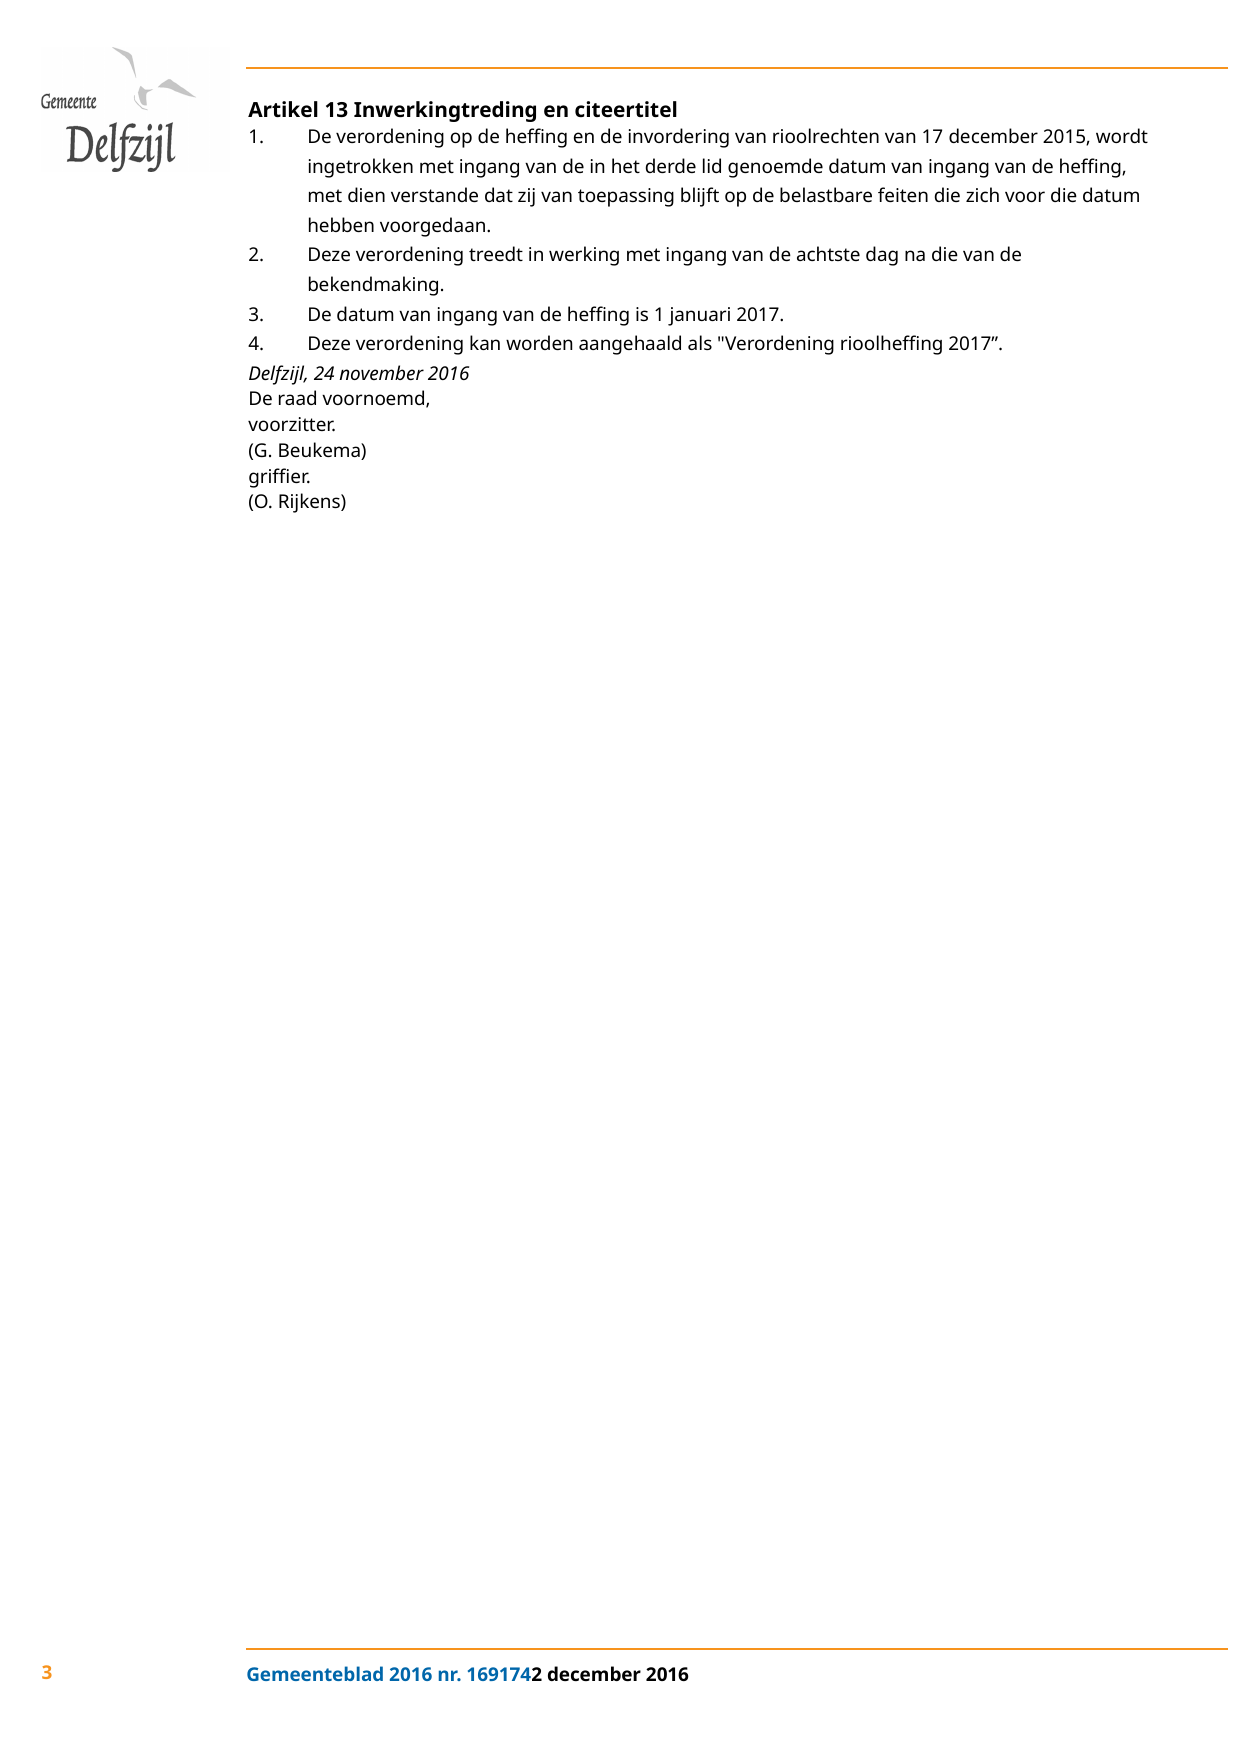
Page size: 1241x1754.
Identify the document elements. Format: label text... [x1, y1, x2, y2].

text griffier. [248, 463, 1152, 488]
text Delfzijl, 24 november 2016 [248, 360, 1152, 386]
text Artikel 13 Inwerkingtreding en citeertitel [248, 95, 1152, 123]
list Deze verordening kan worden aangehaald als "Verordening rioolheffing 2017”. [248, 330, 1152, 356]
text voorzitter. [248, 411, 1152, 437]
text (G. Beukema) [248, 437, 1152, 463]
picture [41, 47, 231, 172]
list De datum van ingang van de heffing is 1 januari 2017. [248, 301, 1152, 326]
list Deze verordening treedt in werking met ingang van de achtste dag na die van de bekendmaking. [248, 242, 1152, 297]
text De raad voornoemd, [248, 386, 1152, 411]
list De verordening op de heffing en de invordering van rioolrechten van 17 december 2015, wordt ingetrokken met ingang van de in het derde lid genoemde datum van ingang van de heffing, met dien verstande dat zij van toepassing blijft op de belastbare feiten die zich voor die datum hebben voorgedaan. [248, 123, 1152, 238]
text (O. Rijkens) [248, 488, 1152, 514]
